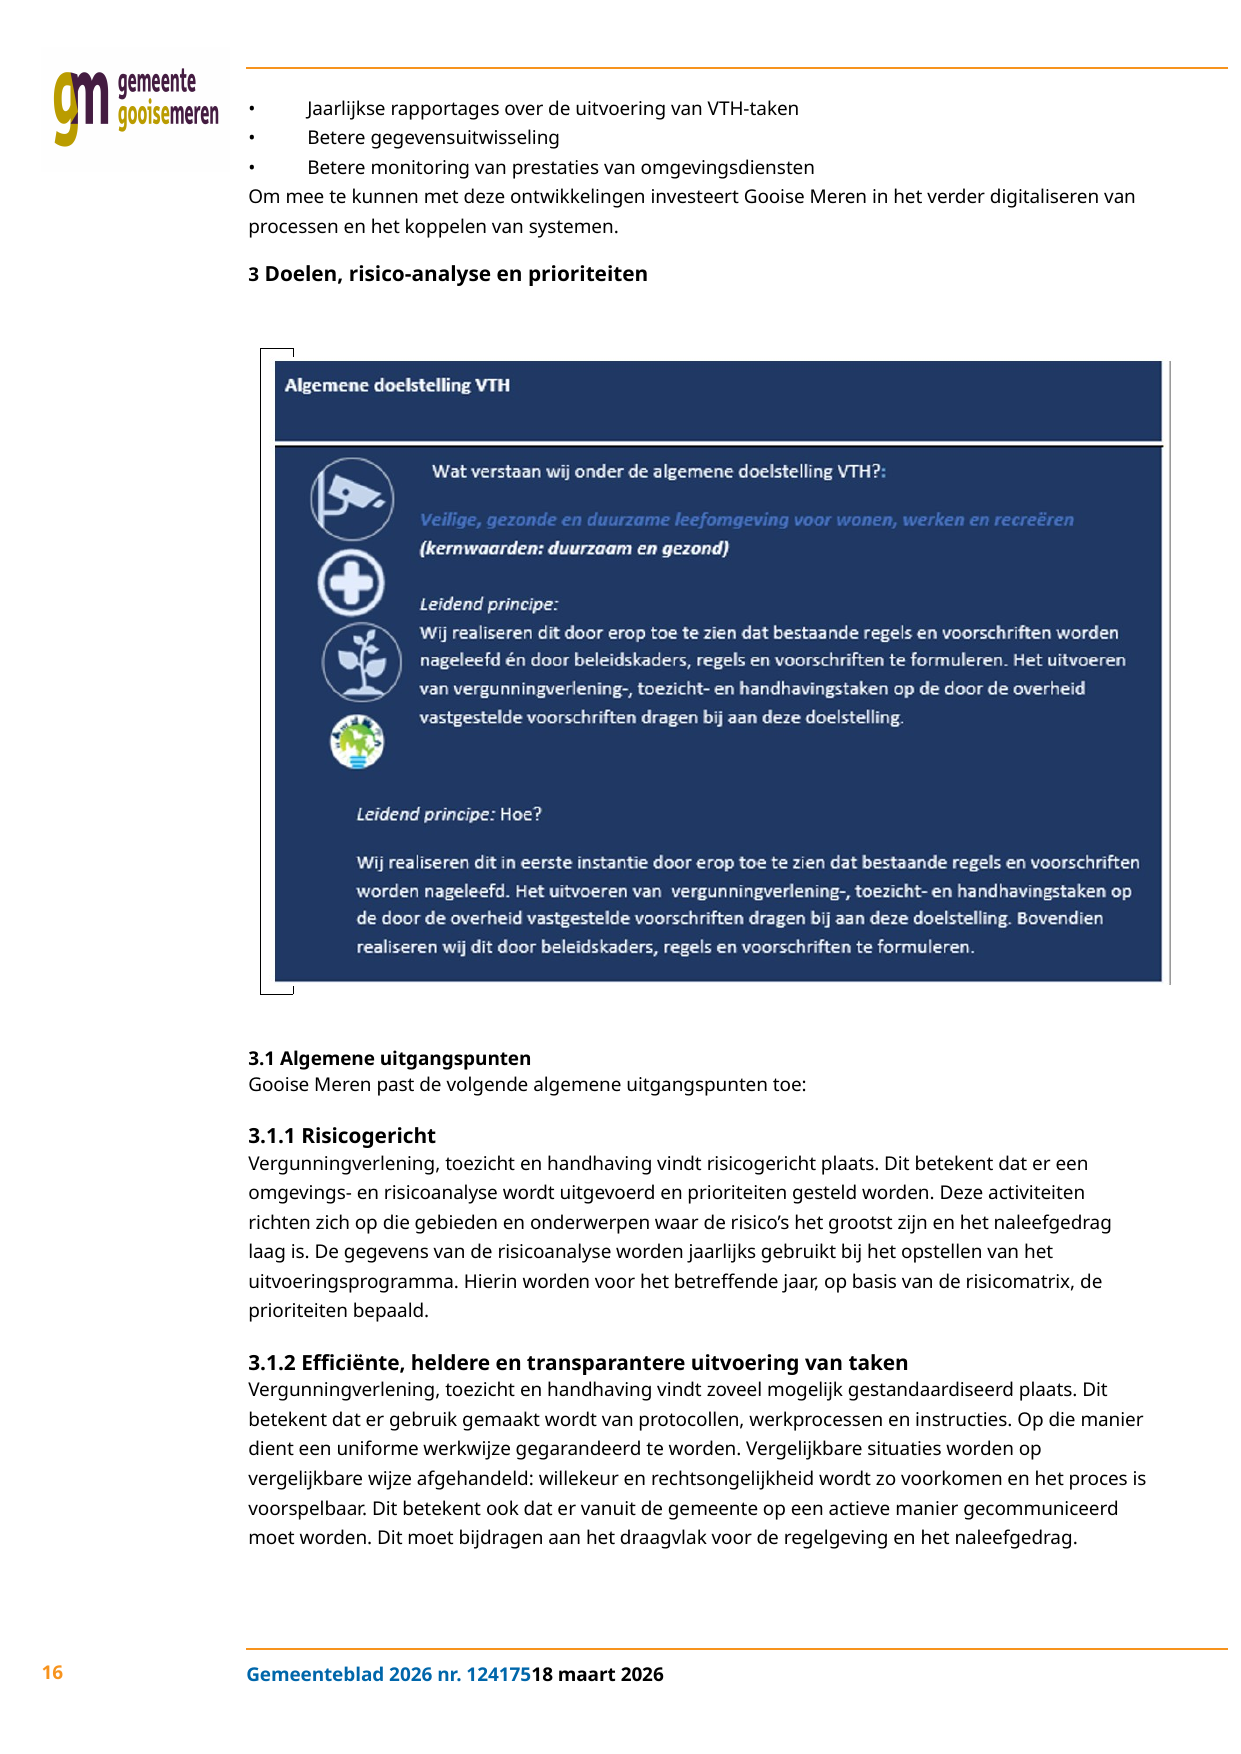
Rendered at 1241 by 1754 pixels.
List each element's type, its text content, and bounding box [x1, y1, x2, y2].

text 3.1.2 Efficiënte, heldere en transparantere uitvoering van taken [248, 1348, 1152, 1376]
text Vergunningverlening, toezicht en handhaving vindt zoveel mogelijk gestandaardiseerd plaats. Dit betekent dat er gebruik gemaakt wordt van protocollen, werkprocessen en instructies. Op die manier dient een uniforme werkwijze gegarandeerd te worden. Vergelijkbare situaties worden op vergelijkbare wijze afgehandeld: willekeur en rechtsongelijkheid wordt zo voorkomen en het proces is voorspelbaar. Dit betekent ook dat er vanuit de gemeente op een actieve manier gecommuniceerd moet worden. Dit moet bijdragen aan het draagvlak voor de regelgeving en het naleefgedrag. [248, 1376, 1152, 1550]
picture [41, 47, 231, 172]
text 3.1 Algemene uitgangspunten [248, 1045, 1152, 1071]
list Betere gegevensuitwisseling [248, 124, 1152, 150]
text Om mee te kunnen met deze ontwikkelingen investeert Gooise Meren in het verder digitaliseren van processen en het koppelen van systemen. [248, 183, 1152, 239]
text Vergunningverlening, toezicht en handhaving vindt risicogericht plaats. Dit betekent dat er een omgevings- en risicoanalyse wordt uitgevoerd en prioriteiten gesteld worden. Deze activiteiten richten zich op die gebieden en onderwerpen waar de risico’s het grootst zijn en het naleefgedrag laag is. De gegevens van de risicoanalyse worden jaarlijks gebruikt bij het opstellen van het uitvoeringsprogramma. Hierin worden voor het betreffende jaar, op basis van de risicomatrix, de prioriteiten bepaald. [248, 1150, 1152, 1323]
text 3.1.1 Risicogericht [248, 1121, 1152, 1150]
list Jaarlijkse rapportages over de uitvoering van VTH-taken [248, 95, 1152, 121]
picture [268, 357, 1173, 986]
list Betere monitoring van prestaties van omgevingsdiensten [248, 154, 1152, 180]
text Gooise Meren past de volgende algemene uitgangspunten toe: [248, 1071, 1152, 1097]
text 3 Doelen, risico-analyse en prioriteiten [248, 259, 1152, 287]
